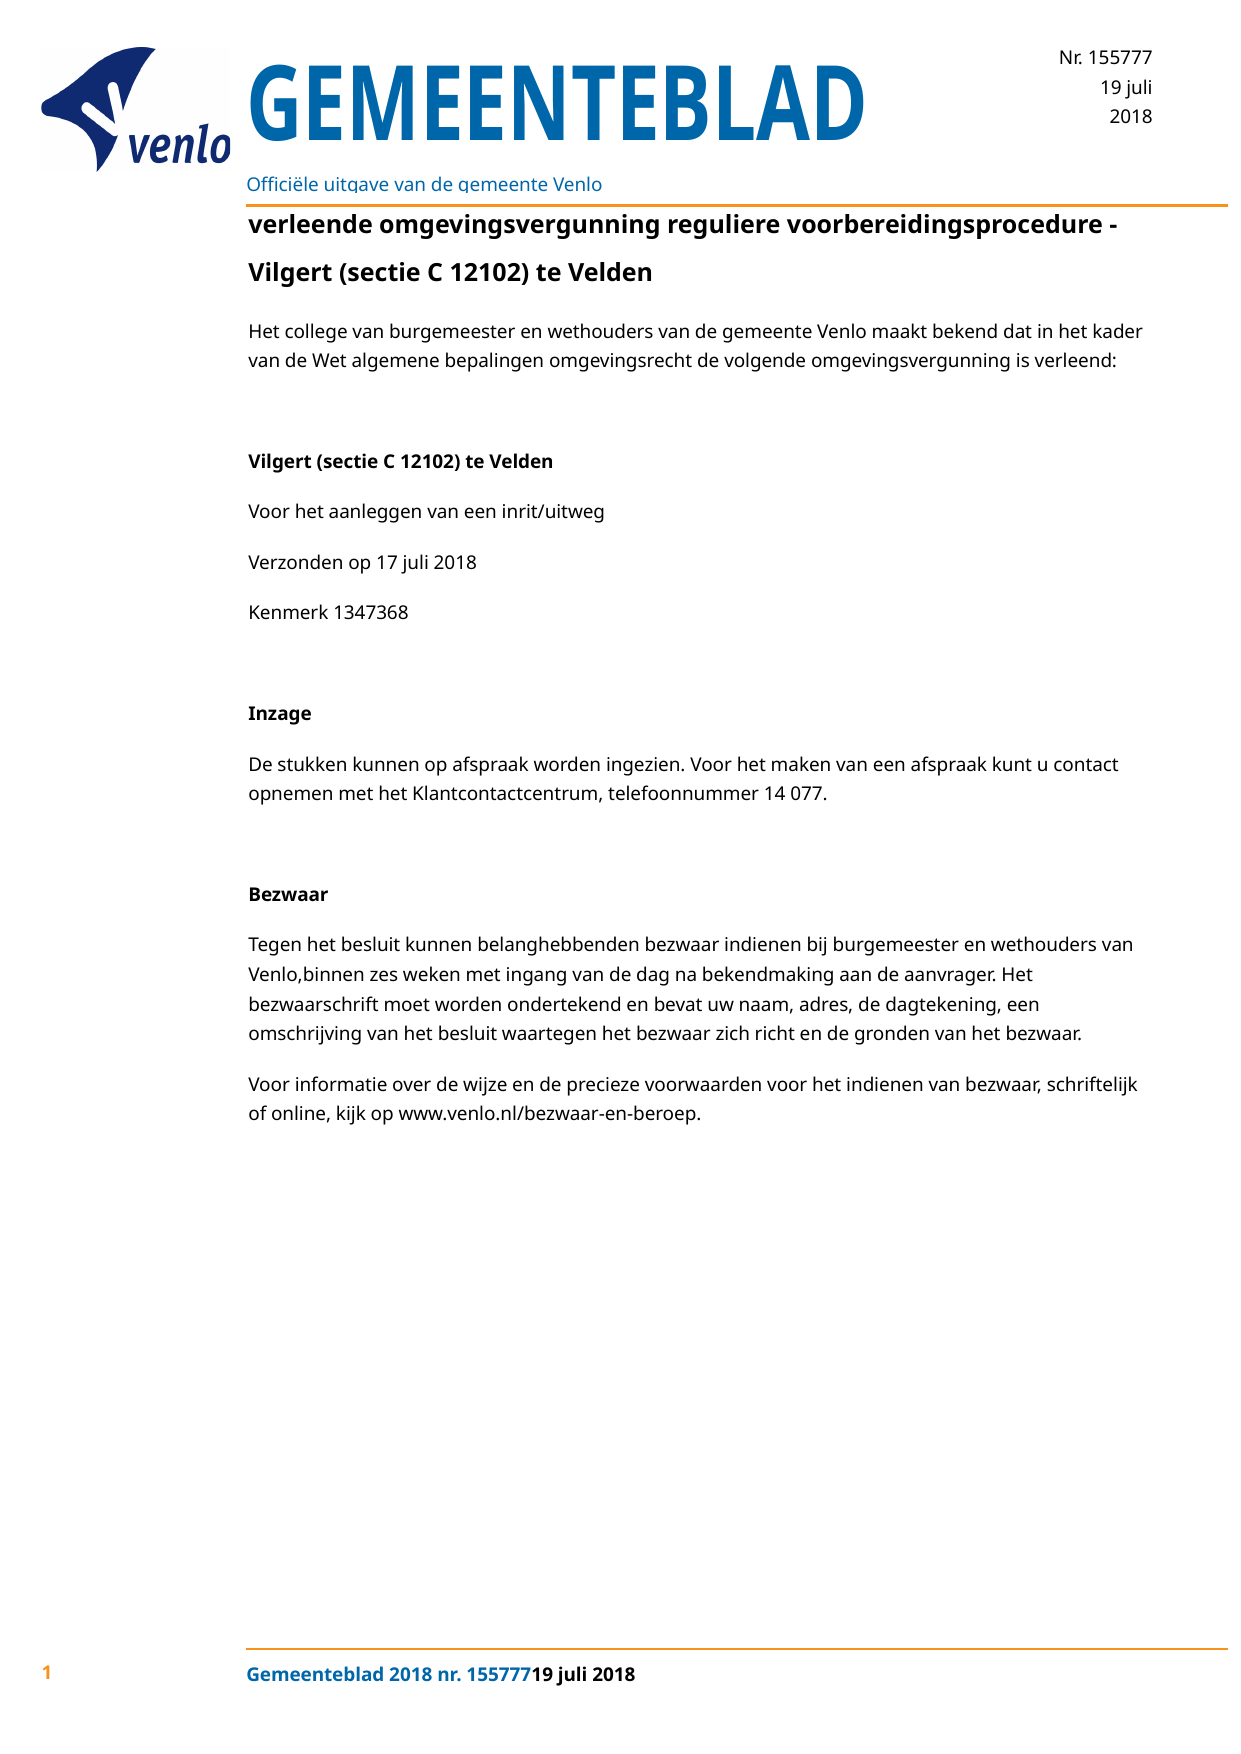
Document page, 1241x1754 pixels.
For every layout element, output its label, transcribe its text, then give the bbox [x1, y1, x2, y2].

text Inzage [248, 700, 1152, 726]
text Vilgert (sectie C 12102) te Velden [248, 448, 1152, 474]
picture [41, 47, 231, 172]
text De stukken kunnen op afspraak worden ingezien. Voor het maken van een afspraak kunt u contact opnemen met het Klantcontactcentrum, telefoonnummer 14 077. [248, 751, 1152, 806]
text Voor het aanleggen van een inrit/uitweg [248, 499, 1152, 524]
text Verzonden op 17 juli 2018 [248, 549, 1152, 575]
text verleende omgevingsvergunning reguliere voorbereidingsprocedure - Vilgert (sectie C 12102) te Velden [248, 207, 1152, 288]
text Kenmerk 1347368 [248, 599, 1152, 625]
text Het college van burgemeester en wethouders van de gemeente Venlo maakt bekend dat in het kader van de Wet algemene bepalingen omgevingsrecht de volgende omgevingsvergunning is verleend: [248, 318, 1152, 373]
text Tegen het besluit kunnen belanghebbenden bezwaar indienen bij burgemeester en wethouders van Venlo,binnen zes weken met ingang van de dag na bekendmaking aan de aanvrager. Het bezwaarschrift moet worden ondertekend en bevat uw naam, adres, de dagtekening, een omschrijving van het besluit waartegen het bezwaar zich richt en de gronden van het bezwaar. [248, 932, 1152, 1046]
text Voor informatie over de wijze en de precieze voorwaarden voor het indienen van bezwaar, schriftelijk of online, kijk op www.venlo.nl/bezwaar-en-beroep. [248, 1071, 1152, 1126]
text Bezwaar [248, 881, 1152, 907]
